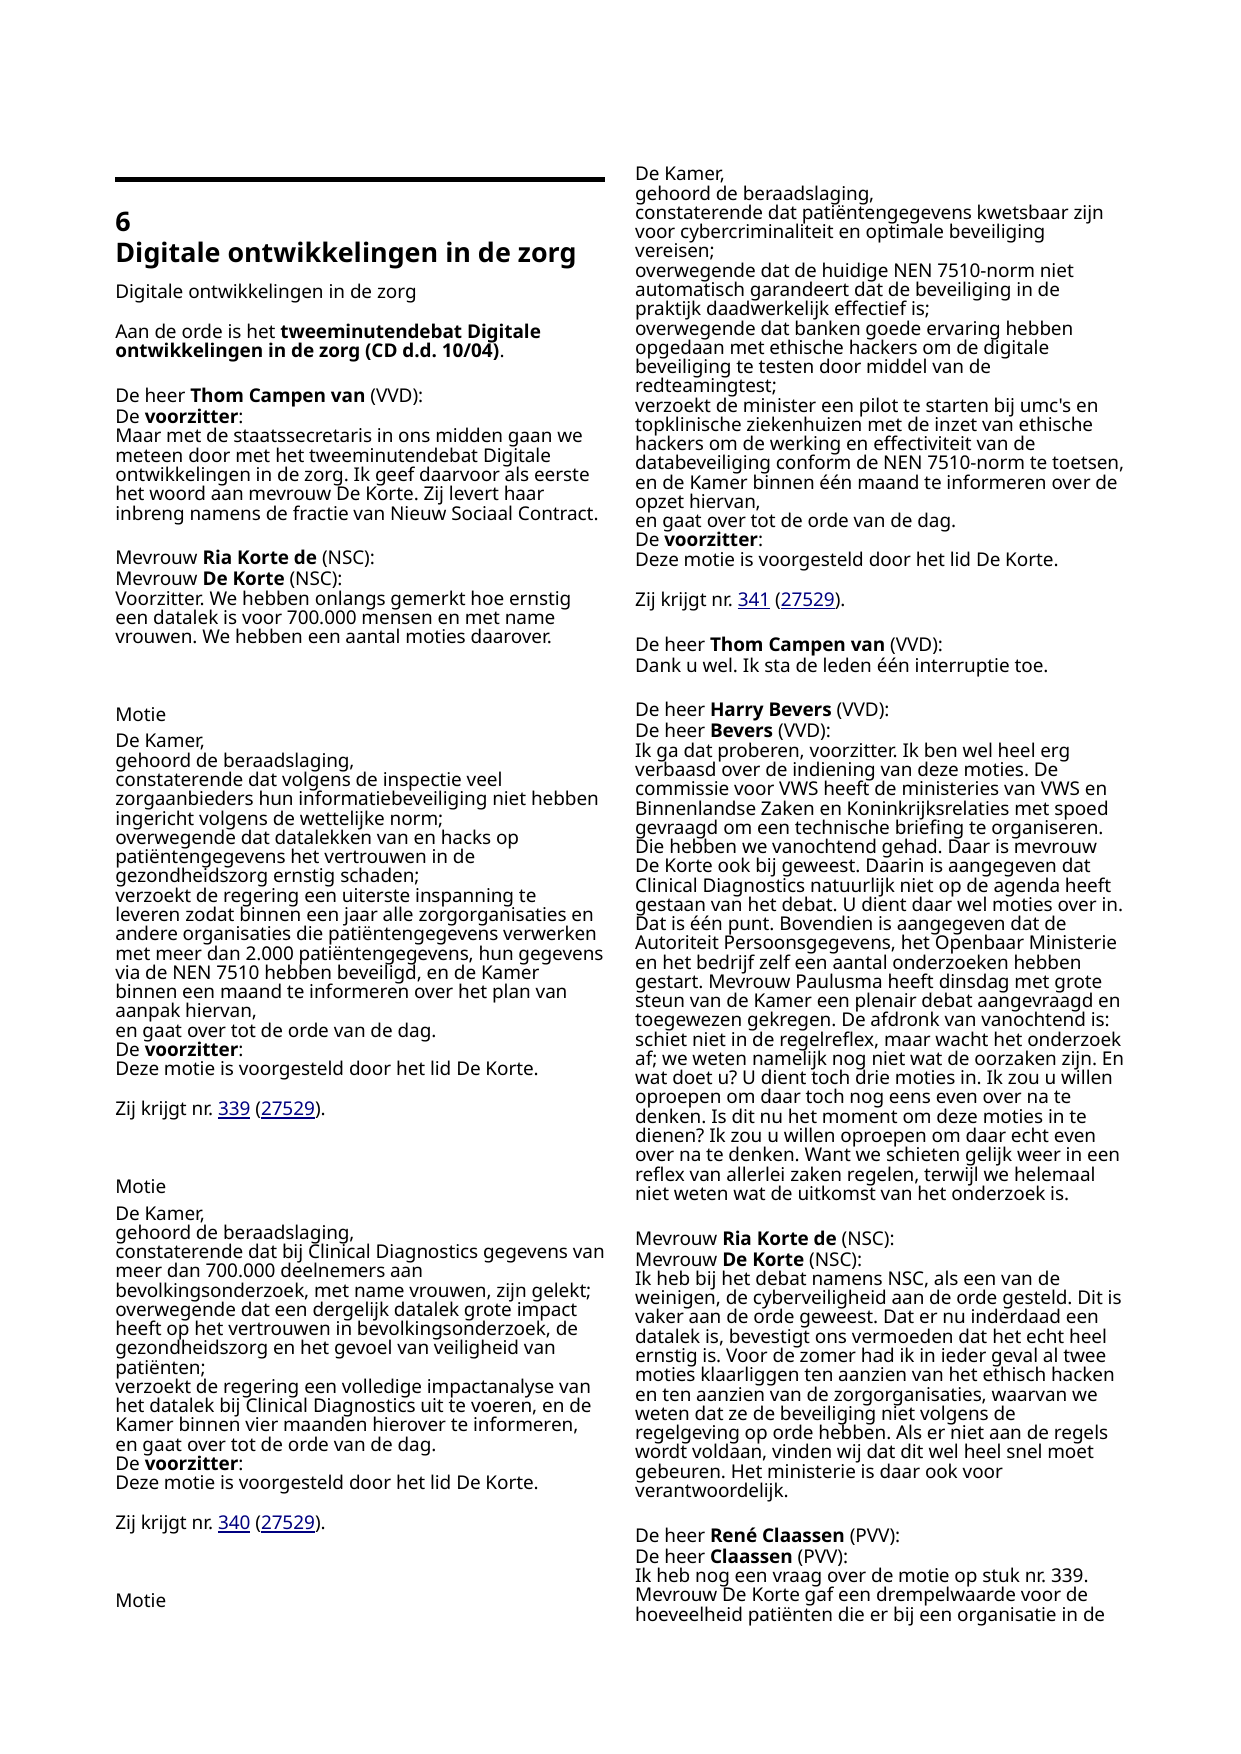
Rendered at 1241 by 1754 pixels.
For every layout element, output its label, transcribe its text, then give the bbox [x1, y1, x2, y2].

text Deze motie is voorgesteld door het lid De Korte. [115, 1060, 605, 1079]
text De Kamer, [115, 732, 605, 752]
text en gaat over tot de orde van de dag. [115, 1022, 605, 1041]
text gehoord de beraadslaging, [115, 752, 605, 771]
text gehoord de beraadslaging, [115, 1224, 605, 1243]
text Mevrouw Ria Korte de (NSC): [115, 544, 605, 570]
text Zij krijgt nr. 339 (27529). [115, 1100, 605, 1119]
text De voorzitter: [115, 1041, 605, 1060]
text overwegende dat de huidige NEN 7510-norm niet automatisch garandeert dat de beveiliging in de praktijk daadwerkelijk effectief is; [635, 262, 1125, 319]
text en gaat over tot de orde van de dag. [115, 1436, 605, 1455]
text Dank u wel. Ik sta de leden één interruptie toe. [635, 657, 1125, 676]
text Mevrouw De Korte (NSC): [115, 570, 605, 589]
text Motie [115, 1173, 605, 1198]
text en gaat over tot de orde van de dag. [635, 512, 1125, 531]
text Deze motie is voorgesteld door het lid De Korte. [115, 1474, 605, 1493]
text Maar met de staatssecretaris in ons midden gaan we meteen door met het tweeminutendebat Digitale ontwikkelingen in de zorg. Ik geef daarvoor als eerste het woord aan mevrouw De Korte. Zij levert haar inbreng namens de fractie van Nieuw Sociaal Contract. [115, 427, 605, 524]
text overwegende dat datalekken van en hacks op patiëntengegevens het vertrouwen in de gezondheidszorg ernstig schaden; [115, 829, 605, 887]
text Digitale ontwikkelingen in de zorg [115, 283, 605, 302]
text verzoekt de regering een volledige impactanalyse van het datalek bij Clinical Diagnostics uit te voeren, en de Kamer binnen vier maanden hierover te informeren, [115, 1378, 605, 1436]
text De heer Thom Campen van (VVD): [115, 382, 605, 408]
text Voorzitter. We hebben onlangs gemerkt hoe ernstig een datalek is voor 700.000 mensen en met name vrouwen. We hebben een aantal moties daarover. [115, 589, 605, 647]
text gehoord de beraadslaging, [635, 184, 1125, 204]
text De heer Thom Campen van (VVD): [635, 631, 1125, 657]
text Deze motie is voorgesteld door het lid De Korte. [635, 551, 1125, 570]
text De heer Bevers (VVD): [635, 722, 1125, 742]
text Ik heb bij het debat namens NSC, als een van de weinigen, de cyberveiligheid aan de orde gesteld. Dit is vaker aan de orde geweest. Dat er nu inderdaad een datalek is, bevestigt ons vermoeden dat het echt heel ernstig is. Voor de zomer had ik in ieder geval al twee moties klaarliggen ten aanzien van het ethisch hacken en ten aanzien van de zorgorganisaties, waarvan we weten dat ze de beveiliging niet volgens de regelgeving op orde hebben. Als er niet aan de regels wordt voldaan, vinden wij dat dit wel heel snel moet gebeuren. Het ministerie is daar ook voor verantwoordelijk. [635, 1270, 1125, 1501]
text overwegende dat een dergelijk datalek grote impact heeft op het vertrouwen in bevolkingsonderzoek, de gezondheidszorg en het gevoel van veiligheid van patiënten; [115, 1301, 605, 1378]
text Zij krijgt nr. 341 (27529). [635, 591, 1125, 610]
text Zij krijgt nr. 340 (27529). [115, 1514, 605, 1533]
text Aan de orde is het tweeminutendebat Digitale ontwikkelingen in de zorg (CD d.d. 10/04). [115, 323, 605, 362]
text constaterende dat patiëntengegevens kwetsbaar zijn voor cybercriminaliteit en optimale beveiliging vereisen; [635, 204, 1125, 262]
text De Kamer, [635, 165, 1125, 184]
text Mevrouw Ria Korte de (NSC): [635, 1225, 1125, 1251]
text De heer Harry Bevers (VVD): [635, 697, 1125, 722]
text verzoekt de minister een pilot te starten bij umc's en topklinische ziekenhuizen met de inzet van ethische hackers om de werking en effectiviteit van de databeveiliging conform de NEN 7510-norm te toetsen, en de Kamer binnen één maand te informeren over de opzet hiervan, [635, 397, 1125, 512]
text De heer René Claassen (PVV): [635, 1522, 1125, 1548]
text De voorzitter: [115, 1455, 605, 1474]
text verzoekt de regering een uiterste inspanning te leveren zodat binnen een jaar alle zorgorganisaties en andere organisaties die patiëntengegevens verwerken met meer dan 2.000 patiëntengegevens, hun gegevens via de NEN 7510 hebben beveiligd, en de Kamer binnen een maand te informeren over het plan van aanpak hiervan, [115, 887, 605, 1022]
text constaterende dat bij Clinical Diagnostics gegevens van meer dan 700.000 deelnemers aan bevolkingsonderzoek, met name vrouwen, zijn gelekt; [115, 1243, 605, 1301]
text Motie [115, 1587, 605, 1613]
text Digitale ontwikkelingen in de zorg [115, 239, 605, 283]
text De Kamer, [115, 1204, 605, 1224]
text De voorzitter: [115, 408, 605, 427]
text De heer Claassen (PVV): [635, 1548, 1125, 1567]
text Mevrouw De Korte (NSC): [635, 1251, 1125, 1270]
text 6 [115, 203, 605, 239]
text Ik heb nog een vraag over de motie op stuk nr. 339. Mevrouw De Korte gaf een drempelwaarde voor de hoeveelheid patiënten die er bij een organisatie in de [635, 1567, 1125, 1625]
text constaterende dat volgens de inspectie veel zorgaanbieders hun informatiebeveiliging niet hebben ingericht volgens de wettelijke norm; [115, 771, 605, 829]
text overwegende dat banken goede ervaring hebben opgedaan met ethische hackers om de digitale beveiliging te testen door middel van de redteamingtest; [635, 319, 1125, 397]
text Motie [115, 701, 605, 727]
text De voorzitter: [635, 531, 1125, 551]
text Ik ga dat proberen, voorzitter. Ik ben wel heel erg verbaasd over de indiening van deze moties. De commissie voor VWS heeft de ministeries van VWS en Binnenlandse Zaken en Koninkrijksrelaties met spoed gevraagd om een technische briefing te organiseren. Die hebben we vanochtend gehad. Daar is mevrouw De Korte ook bij geweest. Daarin is aangegeven dat Clinical Diagnostics natuurlijk niet op de agenda heeft gestaan van het debat. U dient daar wel moties over in. Dat is één punt. Bovendien is aangegeven dat de Autoriteit Persoonsgegevens, het Openbaar Ministerie en het bedrijf zelf een aantal onderzoeken hebben gestart. Mevrouw Paulusma heeft dinsdag met grote steun van de Kamer een plenair debat aangevraagd en toegewezen gekregen. De afdronk van vanochtend is: schiet niet in de regelreflex, maar wacht het onderzoek af; we weten namelijk nog niet wat de oorzaken zijn. En wat doet u? U dient toch drie moties in. Ik zou u willen oproepen om daar toch nog eens even over na te denken. Is dit nu het moment om deze moties in te dienen? Ik zou u willen oproepen om daar echt even over na te denken. Want we schieten gelijk weer in een reflex van allerlei zaken regelen, terwijl we helemaal niet weten wat de uitkomst van het onderzoek is. [635, 742, 1125, 1204]
